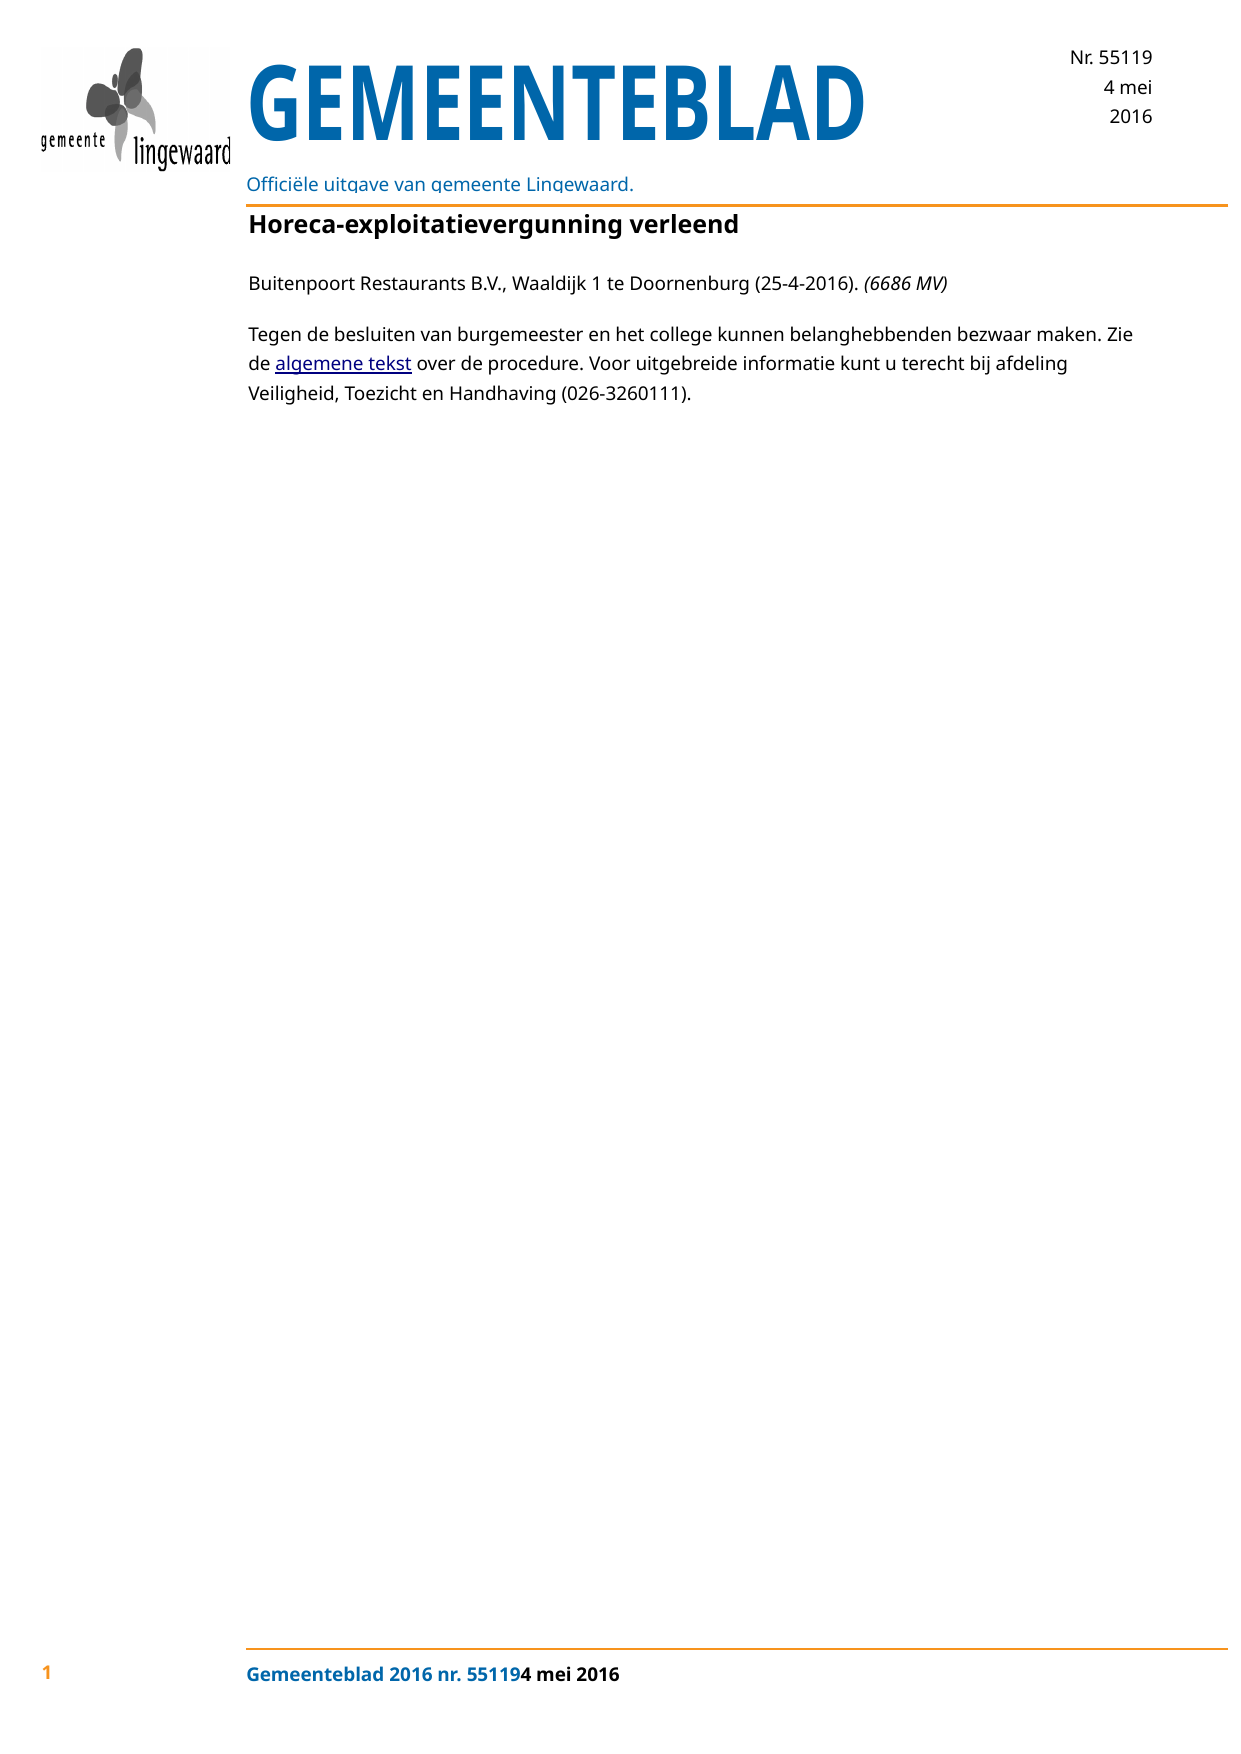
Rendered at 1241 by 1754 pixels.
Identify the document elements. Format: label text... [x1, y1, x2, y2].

text Buitenpoort Restaurants B.V., Waaldijk 1 te Doornenburg (25-4-2016). (6686 MV) [248, 270, 1152, 296]
text Horeca-exploitatievergunning verleend [248, 207, 1152, 241]
picture [41, 47, 231, 172]
text Tegen de besluiten van burgemeester en het college kunnen belanghebbenden bezwaar maken. Zie de algemene tekst over de procedure. Voor uitgebreide informatie kunt u terecht bij afdeling Veiligheid, Toezicht en Handhaving (026-3260111). [248, 321, 1152, 406]
